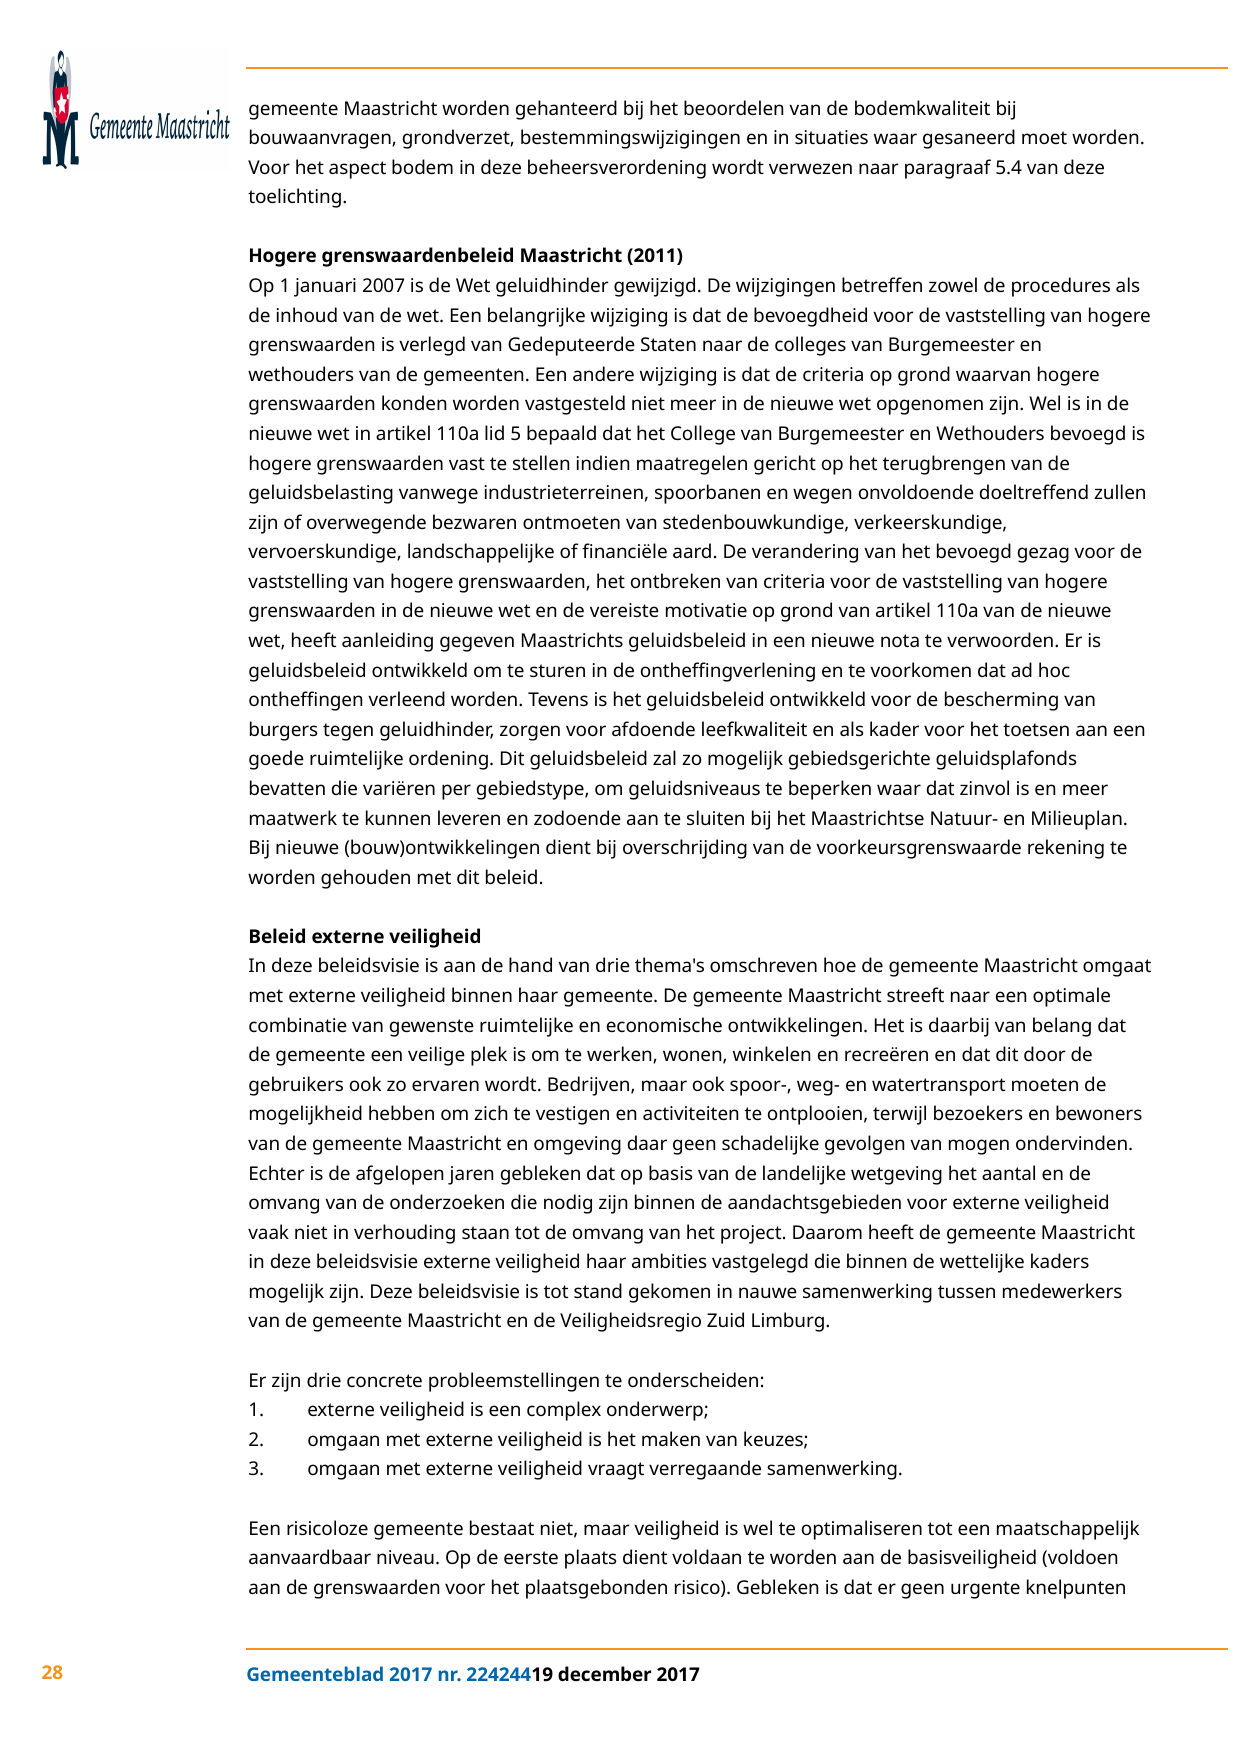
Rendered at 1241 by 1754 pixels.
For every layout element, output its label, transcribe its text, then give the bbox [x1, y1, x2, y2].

text In deze beleidsvisie is aan de hand van drie thema's omschreven hoe de gemeente Maastricht omgaat met externe veiligheid binnen haar gemeente. De gemeente Maastricht streeft naar een optimale combinatie van gewenste ruimtelijke en economische ontwikkelingen. Het is daarbij van belang dat de gemeente een veilige plek is om te werken, wonen, winkelen en recreëren en dat dit door de gebruikers ook zo ervaren wordt. Bedrijven, maar ook spoor-, weg- en watertransport moeten de mogelijkheid hebben om zich te vestigen en activiteiten te ontplooien, terwijl bezoekers en bewoners van de gemeente Maastricht en omgeving daar geen schadelijke gevolgen van mogen ondervinden. Echter is de afgelopen jaren gebleken dat op basis van de landelijke wetgeving het aantal en de omvang van de onderzoeken die nodig zijn binnen de aandachtsgebieden voor externe veiligheid vaak niet in verhouding staan tot de omvang van het project. Daarom heeft de gemeente Maastricht in deze beleidsvisie externe veiligheid haar ambities vastgelegd die binnen de wettelijke kaders mogelijk zijn. Deze beleidsvisie is tot stand gekomen in nauwe samenwerking tussen medewerkers van de gemeente Maastricht en de Veiligheidsregio Zuid Limburg. [248, 953, 1152, 1333]
list externe veiligheid is een complex onderwerp; [248, 1396, 1152, 1422]
text Op 1 januari 2007 is de Wet geluidhinder gewijzigd. De wijzigingen betreffen zowel de procedures als de inhoud van de wet. Een belangrijke wijziging is dat de bevoegdheid voor de vaststelling van hogere grenswaarden is verlegd van Gedeputeerde Staten naar de colleges van Burgemeester en wethouders van de gemeenten. Een andere wijziging is dat de criteria op grond waarvan hogere grenswaarden konden worden vastgesteld niet meer in de nieuwe wet opgenomen zijn. Wel is in de nieuwe wet in artikel 110a lid 5 bepaald dat het College van Burgemeester en Wethouders bevoegd is hogere grenswaarden vast te stellen indien maatregelen gericht op het terugbrengen van de geluidsbelasting vanwege industrieterreinen, spoorbanen en wegen onvoldoende doeltreffend zullen zijn of overwegende bezwaren ontmoeten van stedenbouwkundige, verkeerskundige, vervoerskundige, landschappelijke of financiële aard. De verandering van het bevoegd gezag voor de vaststelling van hogere grenswaarden, het ontbreken van criteria voor de vaststelling van hogere grenswaarden in de nieuwe wet en de vereiste motivatie op grond van artikel 110a van de nieuwe wet, heeft aanleiding gegeven Maastrichts geluidsbeleid in een nieuwe nota te verwoorden. Er is geluidsbeleid ontwikkeld om te sturen in de ontheffingverlening en te voorkomen dat ad hoc ontheffingen verleend worden. Tevens is het geluidsbeleid ontwikkeld voor de bescherming van burgers tegen geluidhinder, zorgen voor afdoende leefkwaliteit en als kader voor het toetsen aan een goede ruimtelijke ordening. Dit geluidsbeleid zal zo mogelijk gebiedsgerichte geluidsplafonds bevatten die variëren per gebiedstype, om geluidsniveaus te beperken waar dat zinvol is en meer maatwerk te kunnen leveren en zodoende aan te sluiten bij het Maastrichtse Natuur- en Milieuplan. Bij nieuwe (bouw)ontwikkelingen dient bij overschrijding van de voorkeursgrenswaarde rekening te worden gehouden met dit beleid. [248, 272, 1152, 890]
list omgaan met externe veiligheid is het maken van keuzes; [248, 1426, 1152, 1452]
list omgaan met externe veiligheid vraagt verregaande samenwerking. [248, 1456, 1152, 1481]
text Hogere grenswaardenbeleid Maastricht (2011) [248, 243, 1152, 268]
picture [41, 47, 231, 172]
text Er zijn drie concrete probleemstellingen te onderscheiden: [248, 1367, 1152, 1393]
text Beleid externe veiligheid [248, 923, 1152, 949]
text Een risicoloze gemeente bestaat niet, maar veiligheid is wel te optimaliseren tot een maatschappelijk aanvaardbaar niveau. Op de eerste plaats dient voldaan te worden aan de basisveiligheid (voldoen aan de grenswaarden voor het plaatsgebonden risico). Gebleken is dat er geen urgente knelpunten [248, 1515, 1152, 1600]
text gemeente Maastricht worden gehanteerd bij het beoordelen van de bodemkwaliteit bij bouwaanvragen, grondverzet, bestemmingswijzigingen en in situaties waar gesaneerd moet worden. Voor het aspect bodem in deze beheersverordening wordt verwezen naar paragraaf 5.4 van deze toelichting. [248, 95, 1152, 209]
